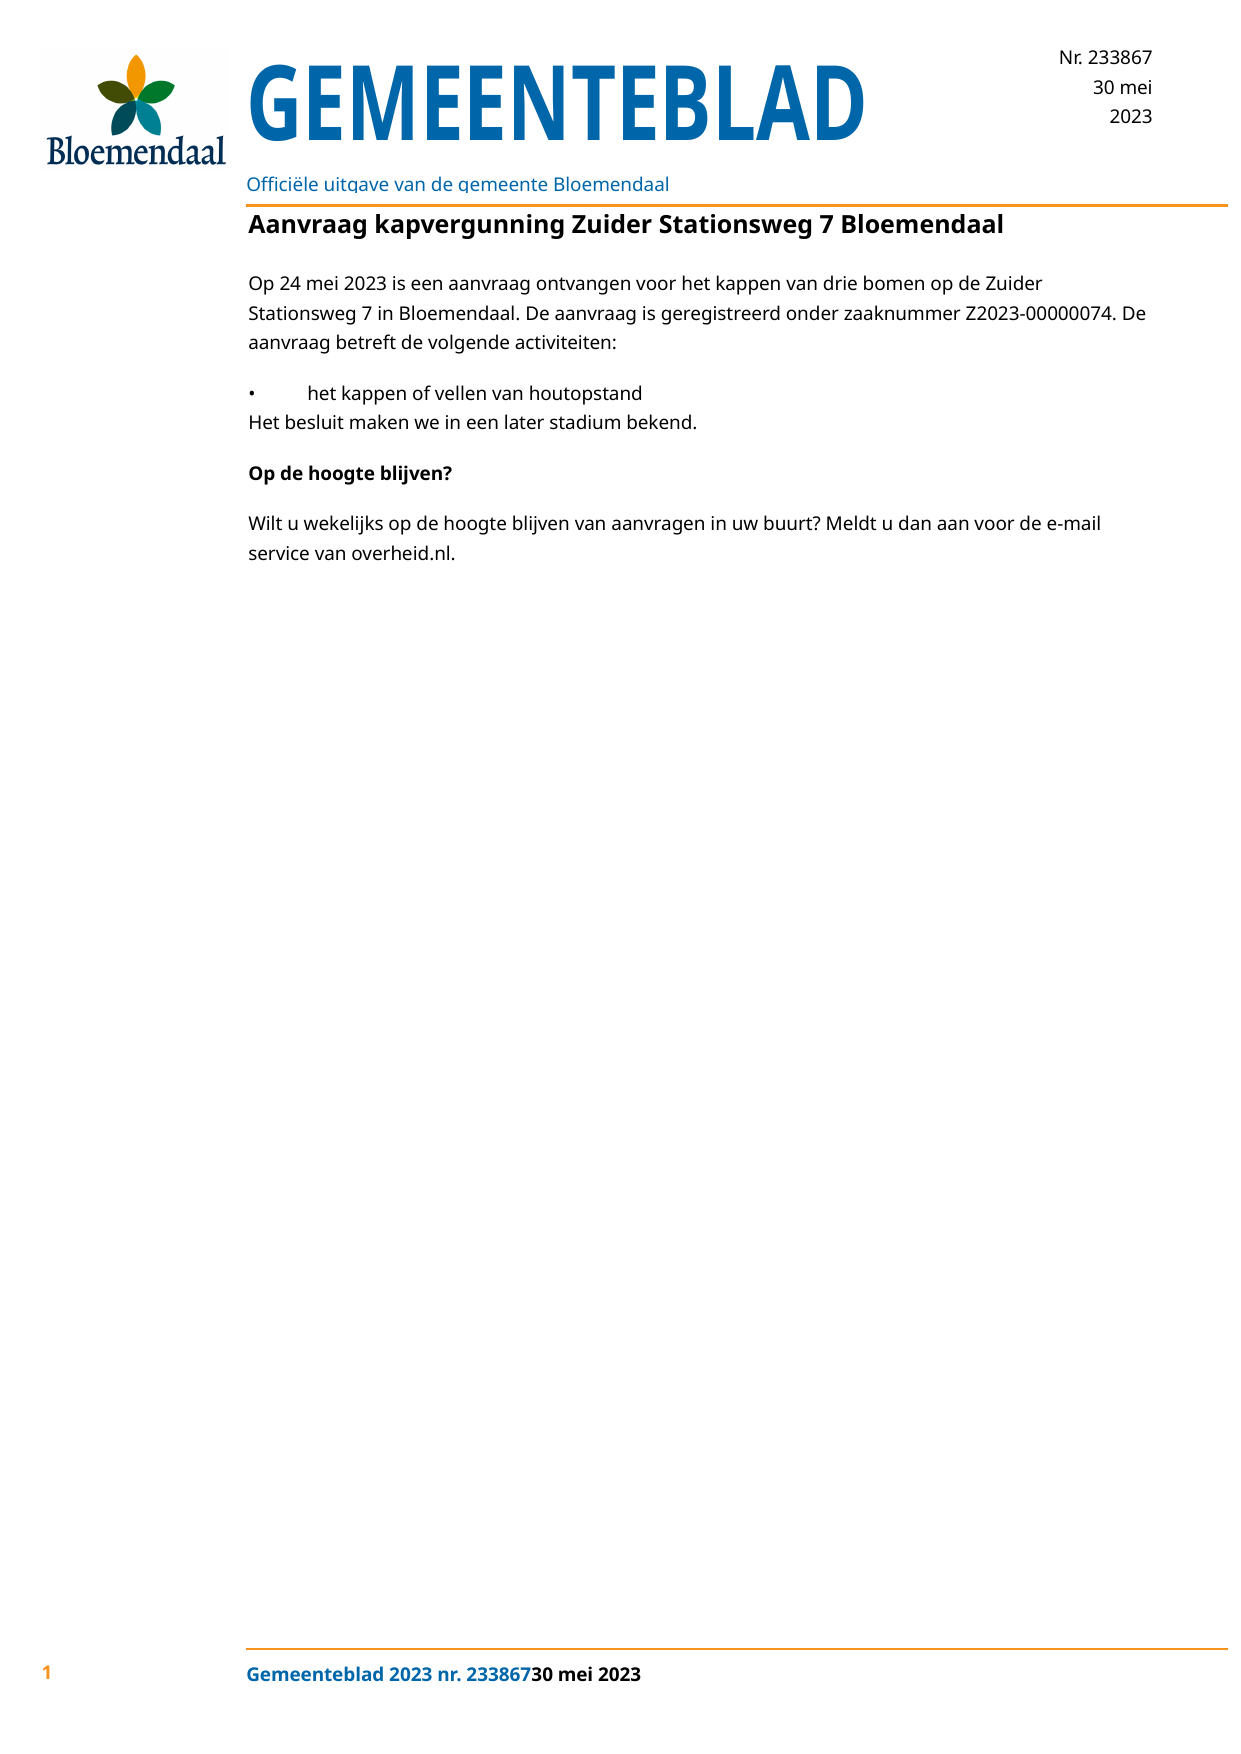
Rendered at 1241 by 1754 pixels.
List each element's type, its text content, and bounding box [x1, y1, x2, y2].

text Op 24 mei 2023 is een aanvraag ontvangen voor het kappen van drie bomen op de Zuider Stationsweg 7 in Bloemendaal. De aanvraag is geregistreerd onder zaaknummer Z2023-00000074. De aanvraag betreft de volgende activiteiten: [248, 270, 1152, 355]
list het kappen of vellen van houtopstand [248, 380, 1152, 406]
text Het besluit maken we in een later stadium bekend. [248, 409, 1152, 435]
text Aanvraag kapvergunning Zuider Stationsweg 7 Bloemendaal [248, 207, 1152, 241]
picture [41, 47, 231, 172]
text Wilt u wekelijks op de hoogte blijven van aanvragen in uw buurt? Meldt u dan aan voor de e-mail service van overheid.nl. [248, 510, 1152, 566]
text Op de hoogte blijven? [248, 460, 1152, 486]
